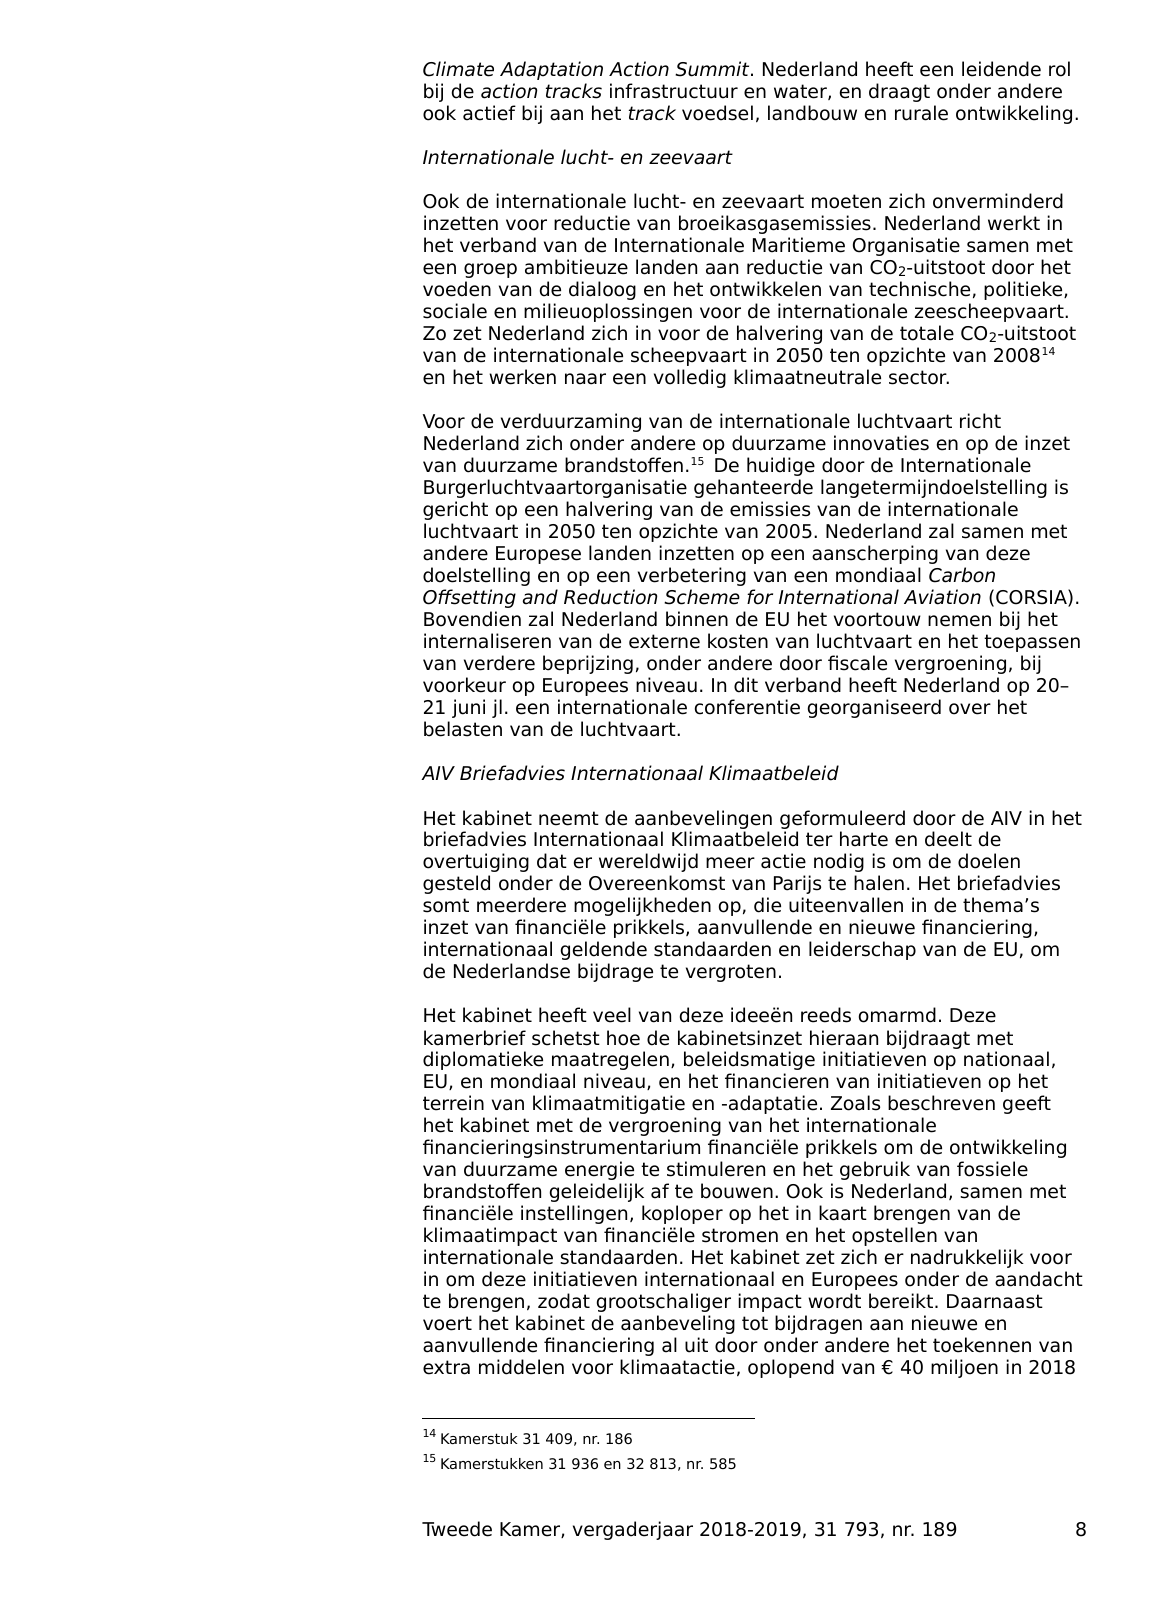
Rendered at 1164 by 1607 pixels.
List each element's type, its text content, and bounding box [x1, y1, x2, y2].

text Het kabinet neemt de aanbevelingen geformuleerd door de AIV in het briefadvies Internationaal Klimaatbeleid ter harte en deelt de overtuiging dat er wereldwijd meer actie nodig is om de doelen gesteld onder de Overeenkomst van Parijs te halen. Het briefadvies somt meerdere mogelijkheden op, die uiteenvallen in de thema’s inzet van financiële prikkels, aanvullende en nieuwe financiering, internationaal geldende standaarden en leiderschap van de EU, om de Nederlandse bijdrage te vergroten. [422, 807, 1087, 983]
subtitle AIV Briefadvies Internationaal Klimaatbeleid [422, 763, 1087, 785]
text Ook de internationale lucht- en zeevaart moeten zich onverminderd inzetten voor reductie van broeikasgasemissies. Nederland werkt in het verband van de Internationale Maritieme Organisatie samen met een groep ambitieuze landen aan reductie van CO2-uitstoot door het voeden van de dialoog en het ontwikkelen van technische, politieke, sociale en milieuoplossingen voor de internationale zeescheepvaart. Zo zet Nederland zich in voor de halvering van de totale CO2-uitstoot van de internationale scheepvaart in 2050 ten opzichte van 2008 en het werken naar een volledig klimaatneutrale sector. [422, 191, 1087, 389]
text Voor de verduurzaming van de internationale luchtvaart richt Nederland zich onder andere op duurzame innovaties en op de inzet van duurzame brandstoffen. De huidige door de Internationale Burgerluchtvaartorganisatie gehanteerde langetermijndoelstelling is gericht op een halvering van de emissies van de internationale luchtvaart in 2050 ten opzichte van 2005. Nederland zal samen met andere Europese landen inzetten op een aanscherping van deze doelstelling en op een verbetering van een mondiaal Carbon Offsetting and Reduction Scheme for International Aviation (CORSIA). Bovendien zal Nederland binnen de EU het voortouw nemen bij het internaliseren van de externe kosten van luchtvaart en het toepassen van verdere beprijzing, onder andere door fiscale vergroening, bij voorkeur op Europees niveau. In dit verband heeft Nederland op 20–21 juni jl. een internationale conferentie georganiseerd over het belasten van de luchtvaart. [422, 411, 1087, 741]
text Kamerstuk 31 409, nr. 186 [422, 1427, 1087, 1449]
text Het kabinet heeft veel van deze ideeën reeds omarmd. Deze kamerbrief schetst hoe de kabinetsinzet hieraan bijdraagt met diplomatieke maatregelen, beleidsmatige initiatieven op nationaal, EU, en mondiaal niveau, en het financieren van initiatieven op het terrein van klimaatmitigatie en -adaptatie. Zoals beschreven geeft het kabinet met de vergroening van het internationale financieringsinstrumentarium financiële prikkels om de ontwikkeling van duurzame energie te stimuleren en het gebruik van fossiele brandstoffen geleidelijk af te bouwen. Ook is Nederland, samen met financiële instellingen, koploper op het in kaart brengen van de klimaatimpact van financiële stromen en het opstellen van internationale standaarden. Het kabinet zet zich er nadrukkelijk voor in om deze initiatieven internationaal en Europees onder de aandacht te brengen, zodat grootschaliger impact wordt bereikt. Daarnaast voert het kabinet de aanbeveling tot bijdragen aan nieuwe en aanvullende financiering al uit door onder andere het toekennen van extra middelen voor klimaatactie, oplopend van € 40 miljoen in 2018 [422, 1005, 1087, 1379]
text Climate Adaptation Action Summit. Nederland heeft een leidende rol bij de action tracks infrastructuur en water, en draagt onder andere ook actief bij aan het track voedsel, landbouw en rurale ontwikkeling. [422, 59, 1087, 125]
subtitle Internationale lucht- en zeevaart [422, 147, 1087, 169]
text Kamerstukken 31 936 en 32 813, nr. 585 [422, 1452, 1087, 1474]
